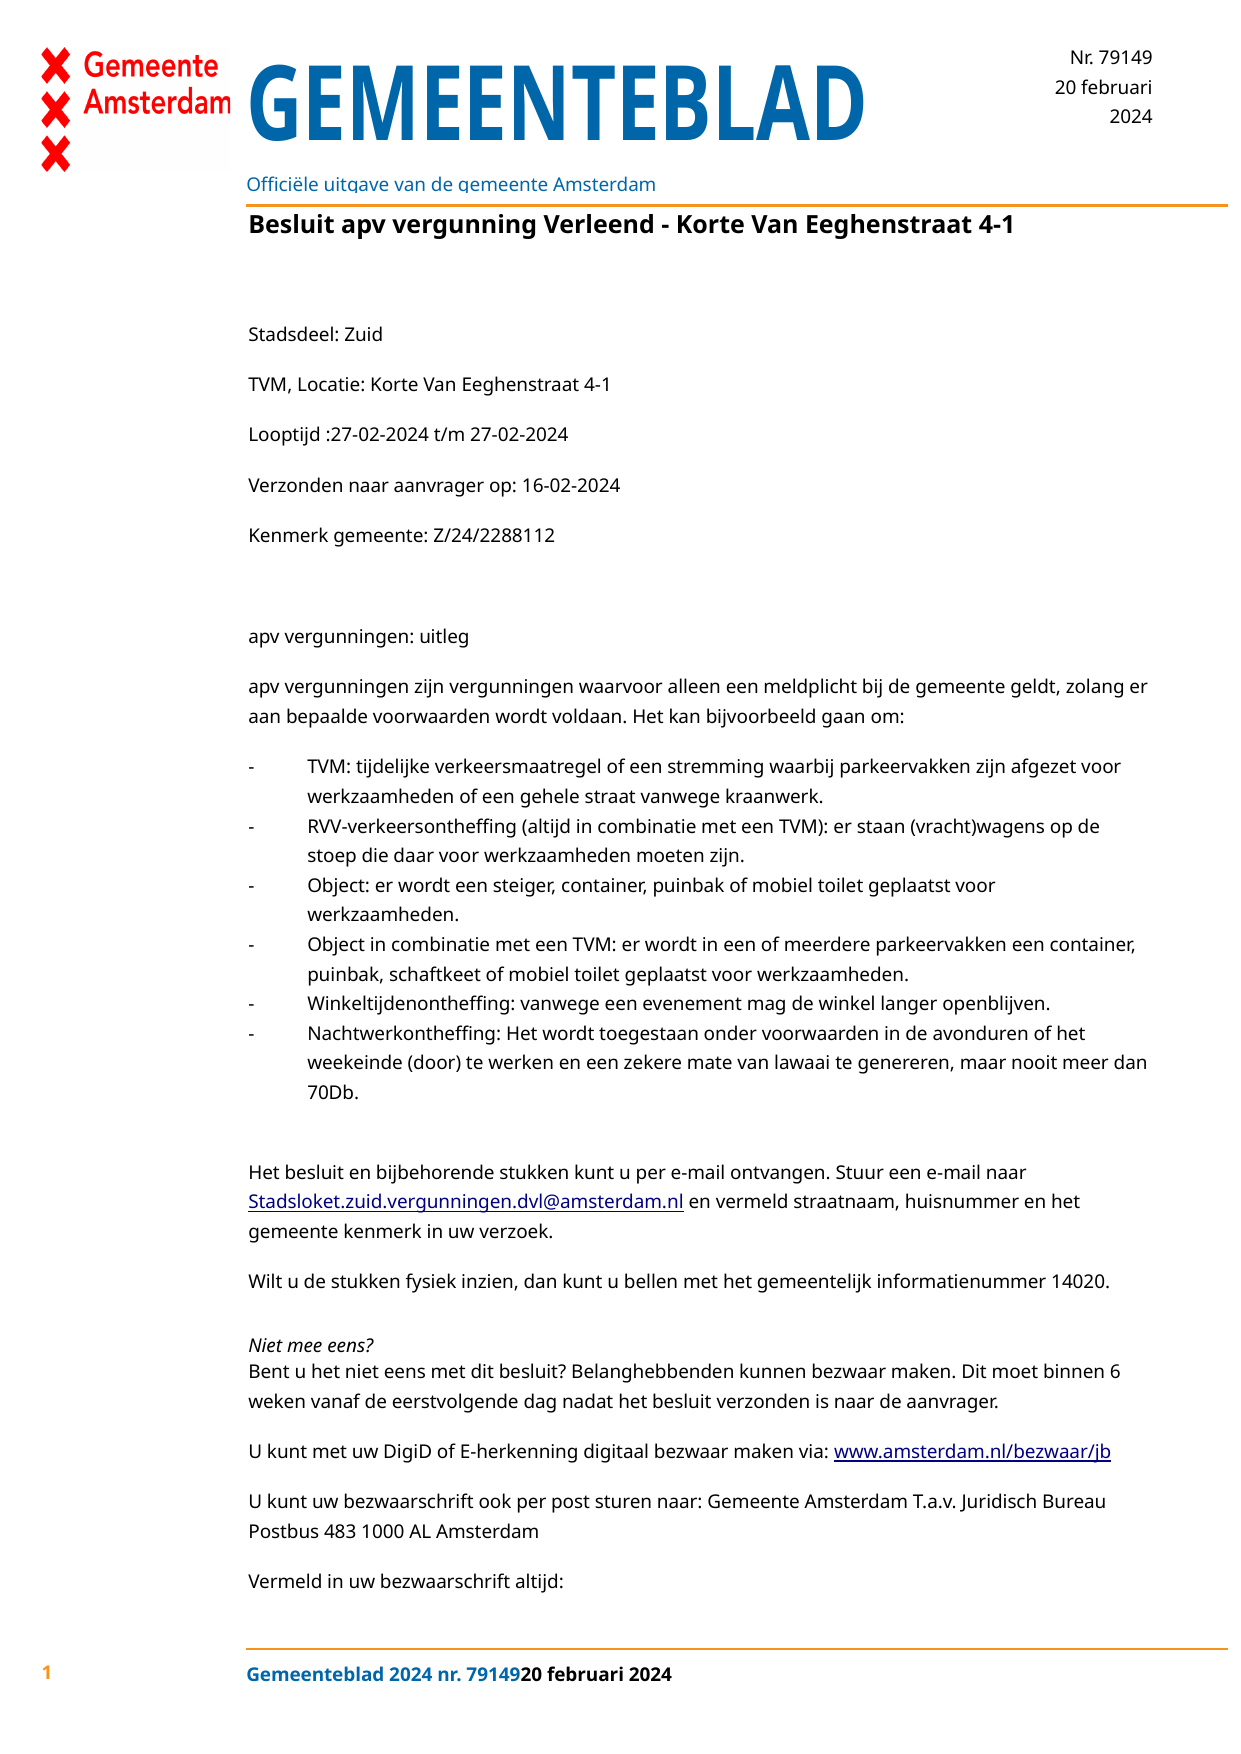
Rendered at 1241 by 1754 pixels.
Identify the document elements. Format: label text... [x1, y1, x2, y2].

text Vermeld in uw bezwaarschrift altijd: [248, 1569, 1152, 1594]
text Wilt u de stukken fysiek inzien, dan kunt u bellen met het gemeentelijk informatienummer 14020. [248, 1269, 1152, 1294]
list Winkeltijdenontheffing: vanwege een evenement mag de winkel langer openblijven. [248, 990, 1152, 1016]
text Het besluit en bijbehorende stukken kunt u per e-mail ontvangen. Stuur een e-mail naar Stadsloket.zuid.vergunningen.dvl@amsterdam.nl en vermeld straatnaam, huisnummer en het gemeente kenmerk in uw verzoek. [248, 1159, 1152, 1244]
text Besluit apv vergunning Verleend - Korte Van Eeghenstraat 4-1 [248, 207, 1152, 241]
text TVM, Locatie: Korte Van Eeghenstraat 4-1 [248, 371, 1152, 397]
text Looptijd :27-02-2024 t/m 27-02-2024 [248, 422, 1152, 447]
list TVM: tijdelijke verkeersmaatregel of een stremming waarbij parkeervakken zijn afgezet voor werkzaamheden of een gehele straat vanwege kraanwerk. [248, 754, 1152, 809]
text Stadsdeel: Zuid [248, 321, 1152, 346]
text U kunt met uw DigiD of E-herkenning digitaal bezwaar maken via: www.amsterdam.nl/bezwaar/jb [248, 1438, 1152, 1464]
text Kenmerk gemeente: Z/24/2288112 [248, 522, 1152, 548]
text Verzonden naar aanvrager op: 16-02-2024 [248, 472, 1152, 498]
text apv vergunningen: uitleg [248, 623, 1152, 649]
list Object: er wordt een steiger, container, puinbak of mobiel toilet geplaatst voor werkzaamheden. [248, 872, 1152, 927]
list Object in combinatie met een TVM: er wordt in een of meerdere parkeervakken een container, puinbak, schaftkeet of mobiel toilet geplaatst voor werkzaamheden. [248, 931, 1152, 986]
list RVV-verkeersontheffing (altijd in combinatie met een TVM): er staan (vracht)wagens op de stoep die daar voor werkzaamheden moeten zijn. [248, 813, 1152, 868]
text apv vergunningen zijn vergunningen waarvoor alleen een meldplicht bij de gemeente geldt, zolang er aan bepaalde voorwaarden wordt voldaan. Het kan bijvoorbeeld gaan om: [248, 674, 1152, 729]
picture [41, 47, 231, 172]
text Niet mee eens? [248, 1333, 1152, 1358]
list Nachtwerkontheffing: Het wordt toegestaan onder voorwaarden in de avonduren of het weekeinde (door) te werken en een zekere mate van lawaai te genereren, maar nooit meer dan 70Db. [248, 1020, 1152, 1105]
text U kunt uw bezwaarschrift ook per post sturen naar: Gemeente Amsterdam T.a.v. Juridisch Bureau Postbus 483 1000 AL Amsterdam [248, 1489, 1152, 1544]
text Bent u het niet eens met dit besluit? Belanghebbenden kunnen bezwaar maken. Dit moet binnen 6 weken vanaf de eerstvolgende dag nadat het besluit verzonden is naar de aanvrager. [248, 1358, 1152, 1414]
